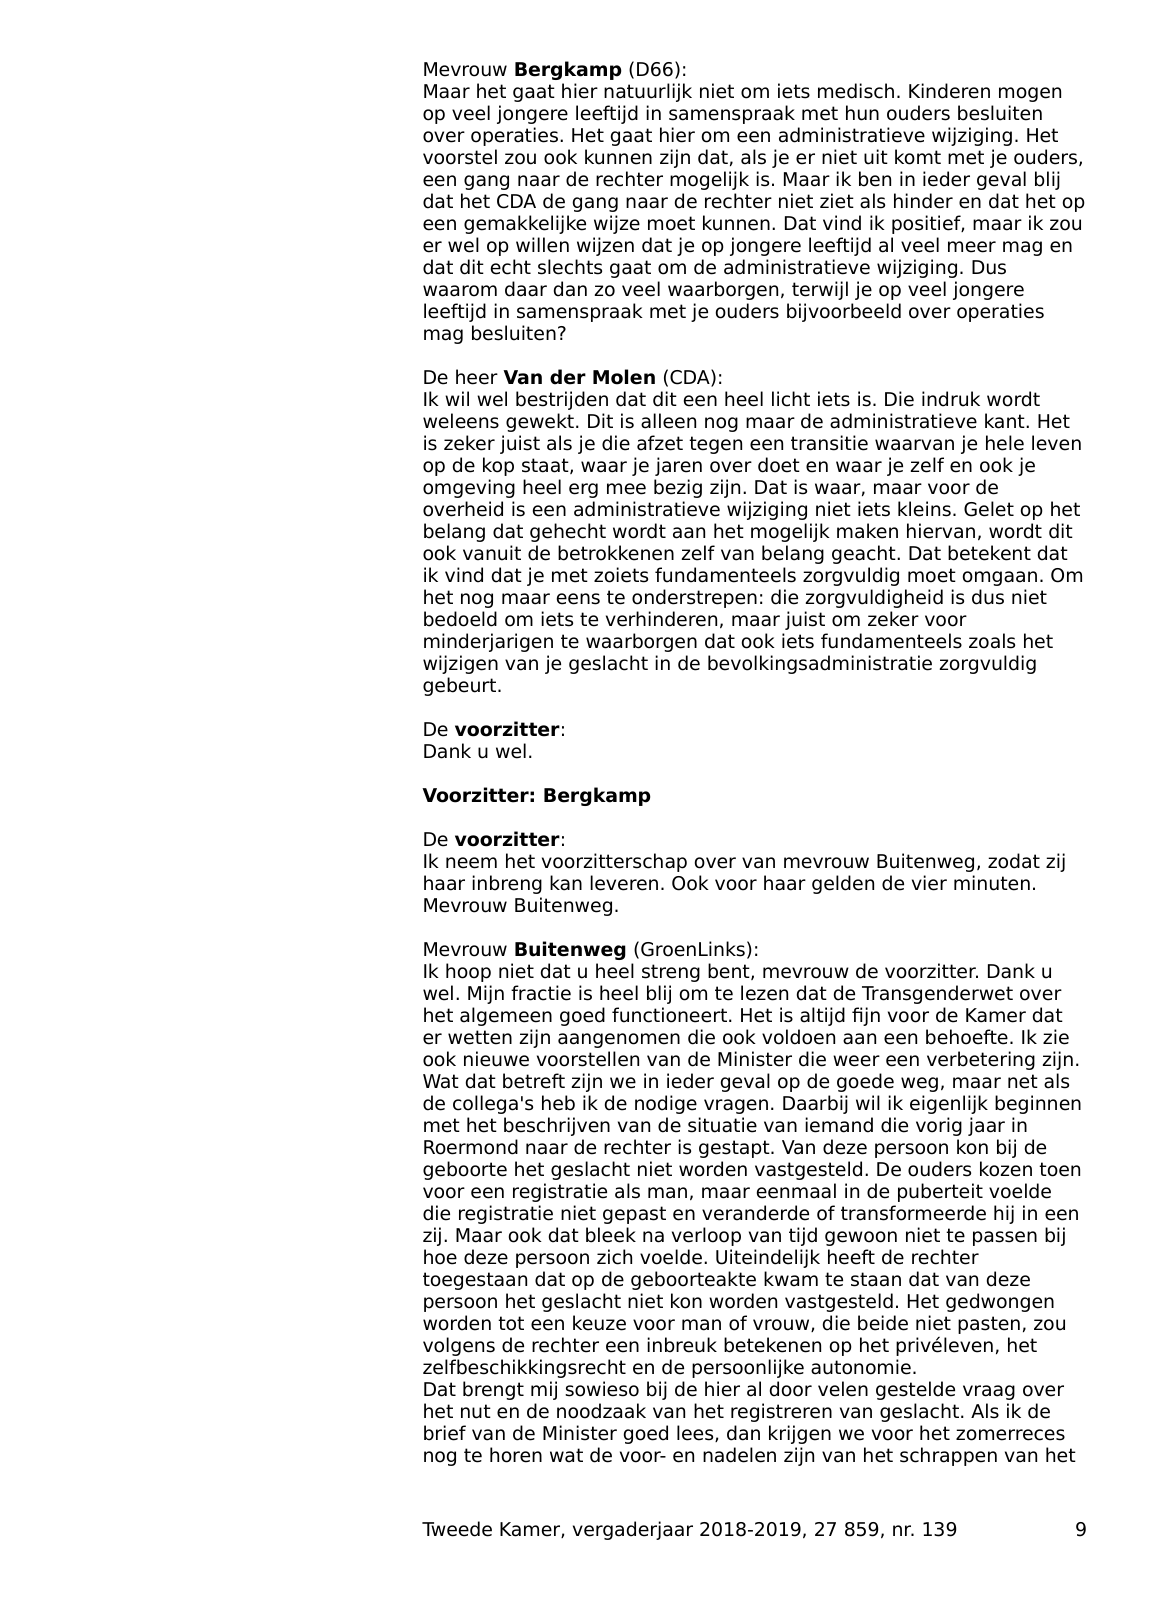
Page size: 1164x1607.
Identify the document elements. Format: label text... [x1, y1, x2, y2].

text De voorzitter: [422, 829, 1087, 851]
subtitle Voorzitter: Bergkamp [422, 785, 1087, 807]
text Ik neem het voorzitterschap over van mevrouw Buitenweg, zodat zij haar inbreng kan leveren. Ook voor haar gelden de vier minuten. Mevrouw Buitenweg. [422, 851, 1087, 917]
text Dat brengt mij sowieso bij de hier al door velen gestelde vraag over het nut en de noodzaak van het registreren van geslacht. Als ik de brief van de Minister goed lees, dan krijgen we voor het zomerreces nog te horen wat de voor- en nadelen zijn van het schrappen van het [422, 1379, 1087, 1467]
text Mevrouw Bergkamp (D66): [422, 59, 1087, 81]
text Mevrouw Buitenweg (GroenLinks): [422, 939, 1087, 961]
text Dank u wel. [422, 741, 1087, 763]
text De voorzitter: [422, 719, 1087, 741]
text Maar het gaat hier natuurlijk niet om iets medisch. Kinderen mogen op veel jongere leeftijd in samenspraak met hun ouders besluiten over operaties. Het gaat hier om een administratieve wijziging. Het voorstel zou ook kunnen zijn dat, als je er niet uit komt met je ouders, een gang naar de rechter mogelijk is. Maar ik ben in ieder geval blij dat het CDA de gang naar de rechter niet ziet als hinder en dat het op een gemakkelijke wijze moet kunnen. Dat vind ik positief, maar ik zou er wel op willen wijzen dat je op jongere leeftijd al veel meer mag en dat dit echt slechts gaat om de administratieve wijziging. Dus waarom daar dan zo veel waarborgen, terwijl je op veel jongere leeftijd in samenspraak met je ouders bijvoorbeeld over operaties mag besluiten? [422, 81, 1087, 345]
text Ik wil wel bestrijden dat dit een heel licht iets is. Die indruk wordt weleens gewekt. Dit is alleen nog maar de administratieve kant. Het is zeker juist als je die afzet tegen een transitie waarvan je hele leven op de kop staat, waar je jaren over doet en waar je zelf en ook je omgeving heel erg mee bezig zijn. Dat is waar, maar voor de overheid is een administratieve wijziging niet iets kleins. Gelet op het belang dat gehecht wordt aan het mogelijk maken hiervan, wordt dit ook vanuit de betrokkenen zelf van belang geacht. Dat betekent dat ik vind dat je met zoiets fundamenteels zorgvuldig moet omgaan. Om het nog maar eens te onderstrepen: die zorgvuldigheid is dus niet bedoeld om iets te verhinderen, maar juist om zeker voor minderjarigen te waarborgen dat ook iets fundamenteels zoals het wijzigen van je geslacht in de bevolkingsadministratie zorgvuldig gebeurt. [422, 389, 1087, 697]
text Ik hoop niet dat u heel streng bent, mevrouw de voorzitter. Dank u wel. Mijn fractie is heel blij om te lezen dat de Transgenderwet over het algemeen goed functioneert. Het is altijd fijn voor de Kamer dat er wetten zijn aangenomen die ook voldoen aan een behoefte. Ik zie ook nieuwe voorstellen van de Minister die weer een verbetering zijn. Wat dat betreft zijn we in ieder geval op de goede weg, maar net als de collega's heb ik de nodige vragen. Daarbij wil ik eigenlijk beginnen met het beschrijven van de situatie van iemand die vorig jaar in Roermond naar de rechter is gestapt. Van deze persoon kon bij de geboorte het geslacht niet worden vastgesteld. De ouders kozen toen voor een registratie als man, maar eenmaal in de puberteit voelde die registratie niet gepast en veranderde of transformeerde hij in een zij. Maar ook dat bleek na verloop van tijd gewoon niet te passen bij hoe deze persoon zich voelde. Uiteindelijk heeft de rechter toegestaan dat op de geboorteakte kwam te staan dat van deze persoon het geslacht niet kon worden vastgesteld. Het gedwongen worden tot een keuze voor man of vrouw, die beide niet pasten, zou volgens de rechter een inbreuk betekenen op het privéleven, het zelfbeschikkingsrecht en de persoonlijke autonomie. [422, 961, 1087, 1379]
text De heer Van der Molen (CDA): [422, 367, 1087, 389]
